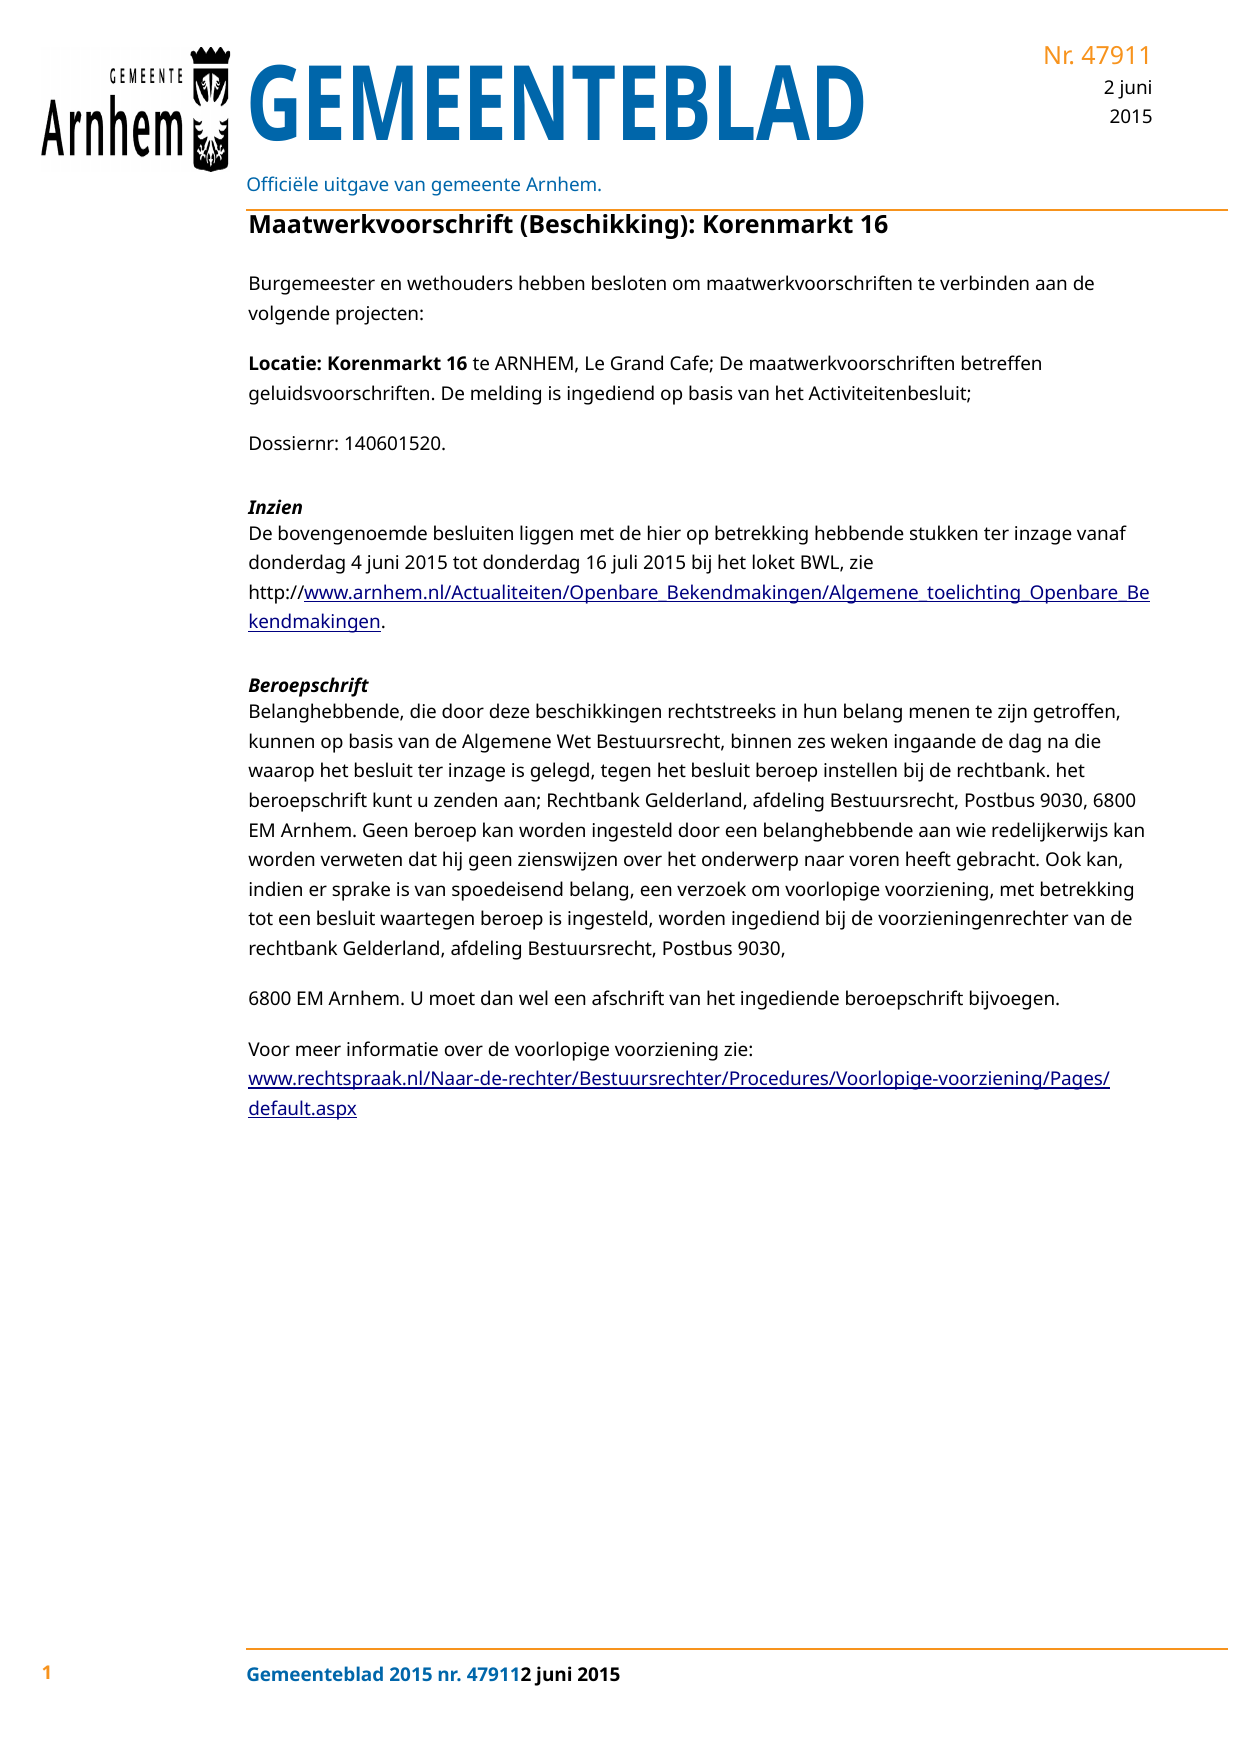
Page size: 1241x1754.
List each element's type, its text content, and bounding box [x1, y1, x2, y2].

text 6800 EM Arnhem. U moet dan wel een afschrift van het ingediende beroepschrift bijvoegen. [248, 986, 1152, 1011]
text Belanghebbende, die door deze beschikkingen rechtstreeks in hun belang menen te zijn getroffen, kunnen op basis van de Algemene Wet Bestuursrecht, binnen zes weken ingaande de dag na die waarop het besluit ter inzage is gelegd, tegen het besluit beroep instellen bij de rechtbank. het beroepschrift kunt u zenden aan; Rechtbank Gelderland, afdeling Bestuursrecht, Postbus 9030, 6800 EM Arnhem. Geen beroep kan worden ingesteld door een belanghebbende aan wie redelijkerwijs kan worden verweten dat hij geen zienswijzen over het onderwerp naar voren heeft gebracht. Ook kan, indien er sprake is van spoedeisend belang, een verzoek om voorlopige voorziening, met betrekking tot een besluit waartegen beroep is ingesteld, worden ingediend bij de voorzieningenrechter van de rechtbank Gelderland, afdeling Bestuursrecht, Postbus 9030, [248, 698, 1152, 961]
text Maatwerkvoorschrift (Beschikking): Korenmarkt 16 [248, 211, 1152, 241]
picture [41, 47, 231, 172]
text Voor meer informatie over de voorlopige voorziening zie: www.rechtspraak.nl/Naar-de-rechter/Bestuursrechter/Procedures/Voorlopige-voorziening/Pages/default.aspx [248, 1036, 1152, 1121]
text Dossiernr: 140601520. [248, 430, 1152, 456]
text Beroepschrift [248, 673, 1152, 698]
text Burgemeester en wethouders hebben besloten om maatwerkvoorschriften te verbinden aan de volgende projecten: [248, 270, 1152, 326]
text Inzien [248, 494, 1152, 520]
text De bovengenoemde besluiten liggen met de hier op betrekking hebbende stukken ter inzage vanaf donderdag 4 juni 2015 tot donderdag 16 juli 2015 bij het loket BWL, zie http://www.arnhem.nl/Actualiteiten/Openbare_Bekendmakingen/Algemene_toelichting_Openbare_Bekendmakingen. [248, 520, 1152, 634]
text Locatie: Korenmarkt 16 te ARNHEM, Le Grand Cafe; De maatwerkvoorschriften betreffen geluidsvoorschriften. De melding is ingediend op basis van het Activiteitenbesluit; [248, 350, 1152, 406]
